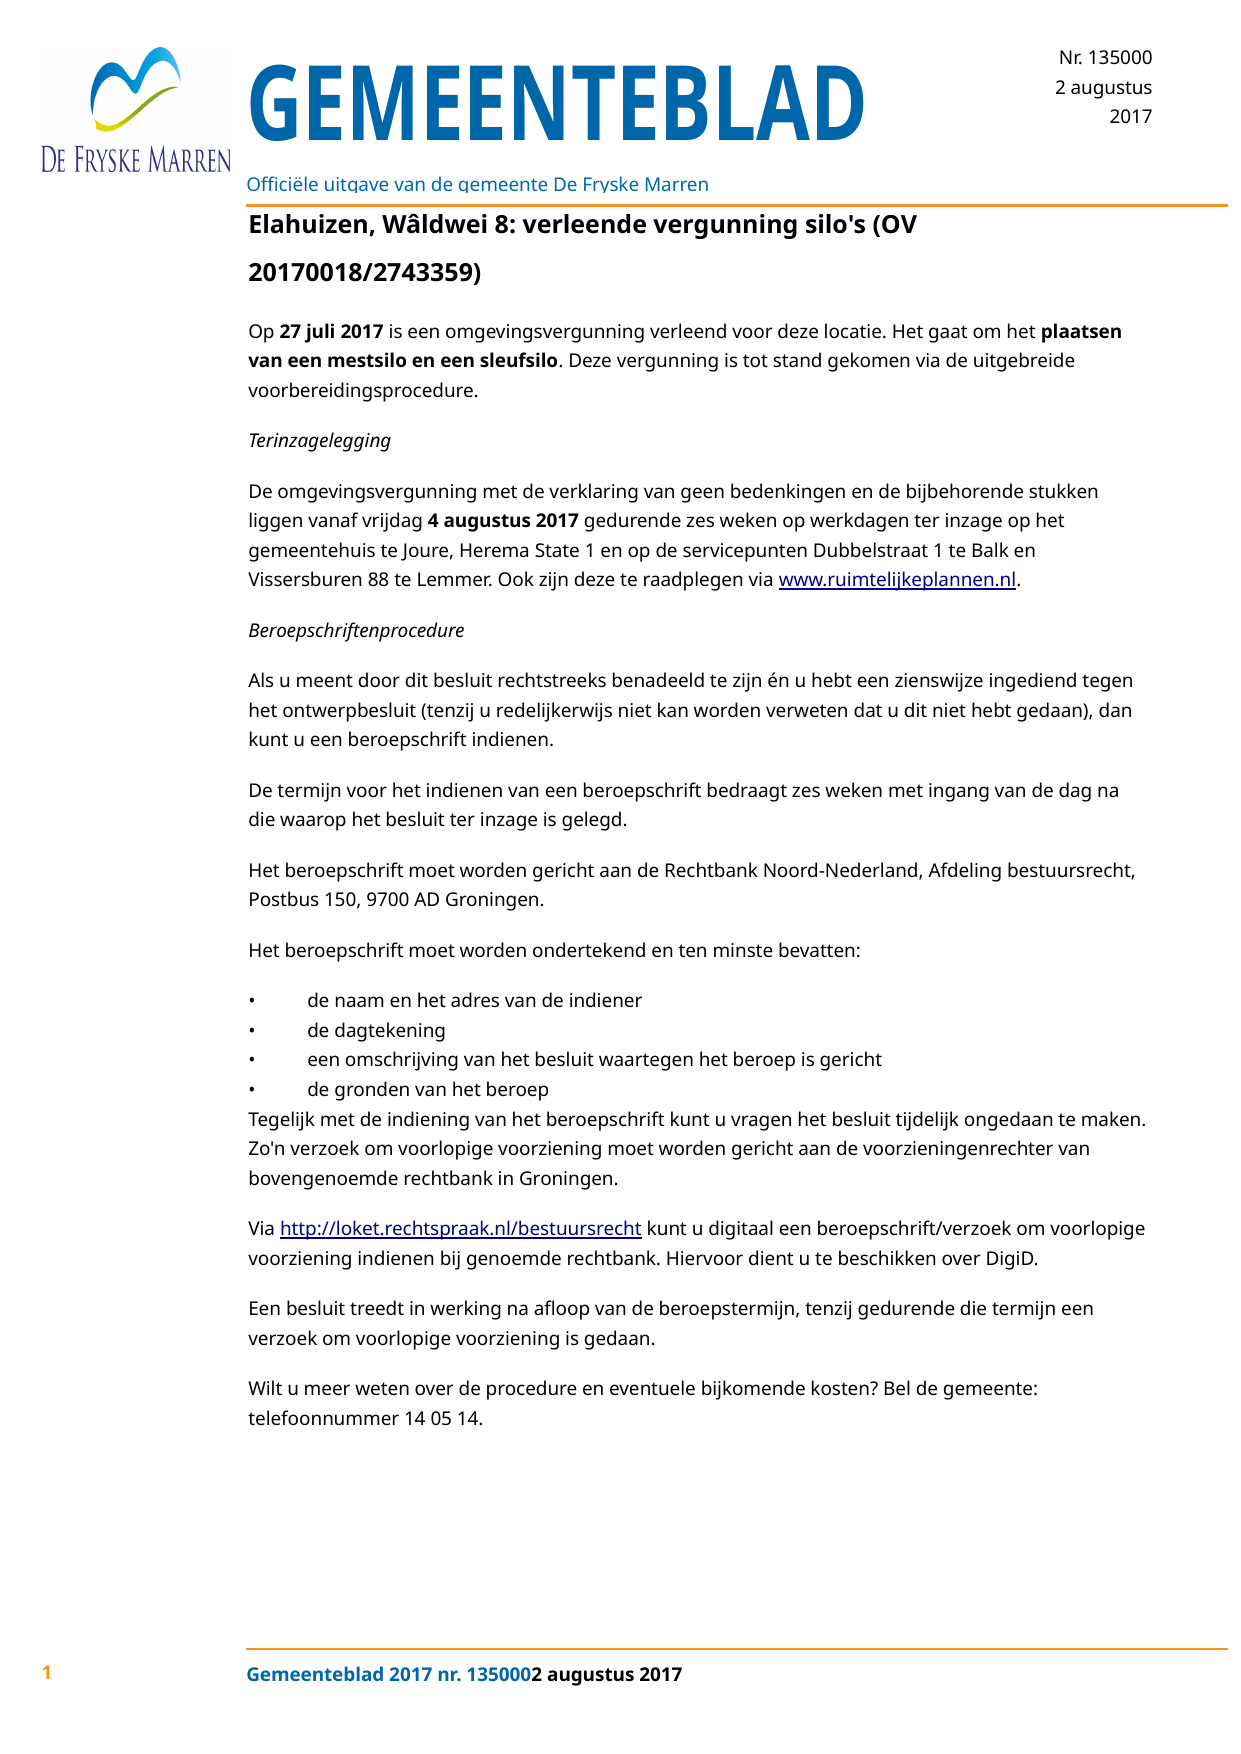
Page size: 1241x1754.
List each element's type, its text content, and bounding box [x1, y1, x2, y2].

text Het beroepschrift moet worden ondertekend en ten minste bevatten: [248, 937, 1152, 963]
text Het beroepschrift moet worden gericht aan de Rechtbank Noord-Nederland, Afdeling bestuursrecht, Postbus 150, 9700 AD Groningen. [248, 857, 1152, 912]
text Tegelijk met de indiening van het beroepschrift kunt u vragen het besluit tijdelijk ongedaan te maken. Zo'n verzoek om voorlopige voorziening moet worden gericht aan de voorzieningenrechter van bovengenoemde rechtbank in Groningen. [248, 1106, 1152, 1191]
picture [41, 47, 231, 172]
text Wilt u meer weten over de procedure en eventuele bijkomende kosten? Bel de gemeente: telefoonnummer 14 05 14. [248, 1375, 1152, 1431]
list een omschrijving van het besluit waartegen het beroep is gericht [248, 1047, 1152, 1072]
text Beroepschriftenprocedure [248, 617, 1152, 643]
text Terinzagelegging [248, 427, 1152, 453]
list de dagtekening [248, 1017, 1152, 1043]
text Als u meent door dit besluit rechtstreeks benadeeld te zijn én u hebt een zienswijze ingediend tegen het ontwerpbesluit (tenzij u redelijkerwijs niet kan worden verweten dat u dit niet hebt gedaan), dan kunt u een beroepschrift indienen. [248, 667, 1152, 752]
text Een besluit treedt in werking na afloop van de beroepstermijn, tenzij gedurende die termijn een verzoek om voorlopige voorziening is gedaan. [248, 1295, 1152, 1351]
text Elahuizen, Wâldwei 8: verleende vergunning silo's (OV 20170018/2743359) [248, 207, 1152, 288]
text De termijn voor het indienen van een beroepschrift bedraagt zes weken met ingang van de dag na die waarop het besluit ter inzage is gelegd. [248, 777, 1152, 832]
list de naam en het adres van de indiener [248, 987, 1152, 1013]
text Via http://loket.rechtspraak.nl/bestuursrecht kunt u digitaal een beroepschrift/verzoek om voorlopige voorziening indienen bij genoemde rechtbank. Hiervoor dient u te beschikken over DigiD. [248, 1215, 1152, 1271]
text De omgevingsvergunning met de verklaring van geen bedenkingen en de bijbehorende stukken liggen vanaf vrijdag 4 augustus 2017 gedurende zes weken op werkdagen ter inzage op het gemeentehuis te Joure, Herema State 1 en op de servicepunten Dubbelstraat 1 te Balk en Vissersburen 88 te Lemmer. Ook zijn deze te raadplegen via www.ruimtelijkeplannen.nl. [248, 478, 1152, 592]
list de gronden van het beroep [248, 1076, 1152, 1102]
text Op 27 juli 2017 is een omgevingsvergunning verleend voor deze locatie. Het gaat om het plaatsen van een mestsilo en een sleufsilo. Deze vergunning is tot stand gekomen via de uitgebreide voorbereidingsprocedure. [248, 318, 1152, 403]
